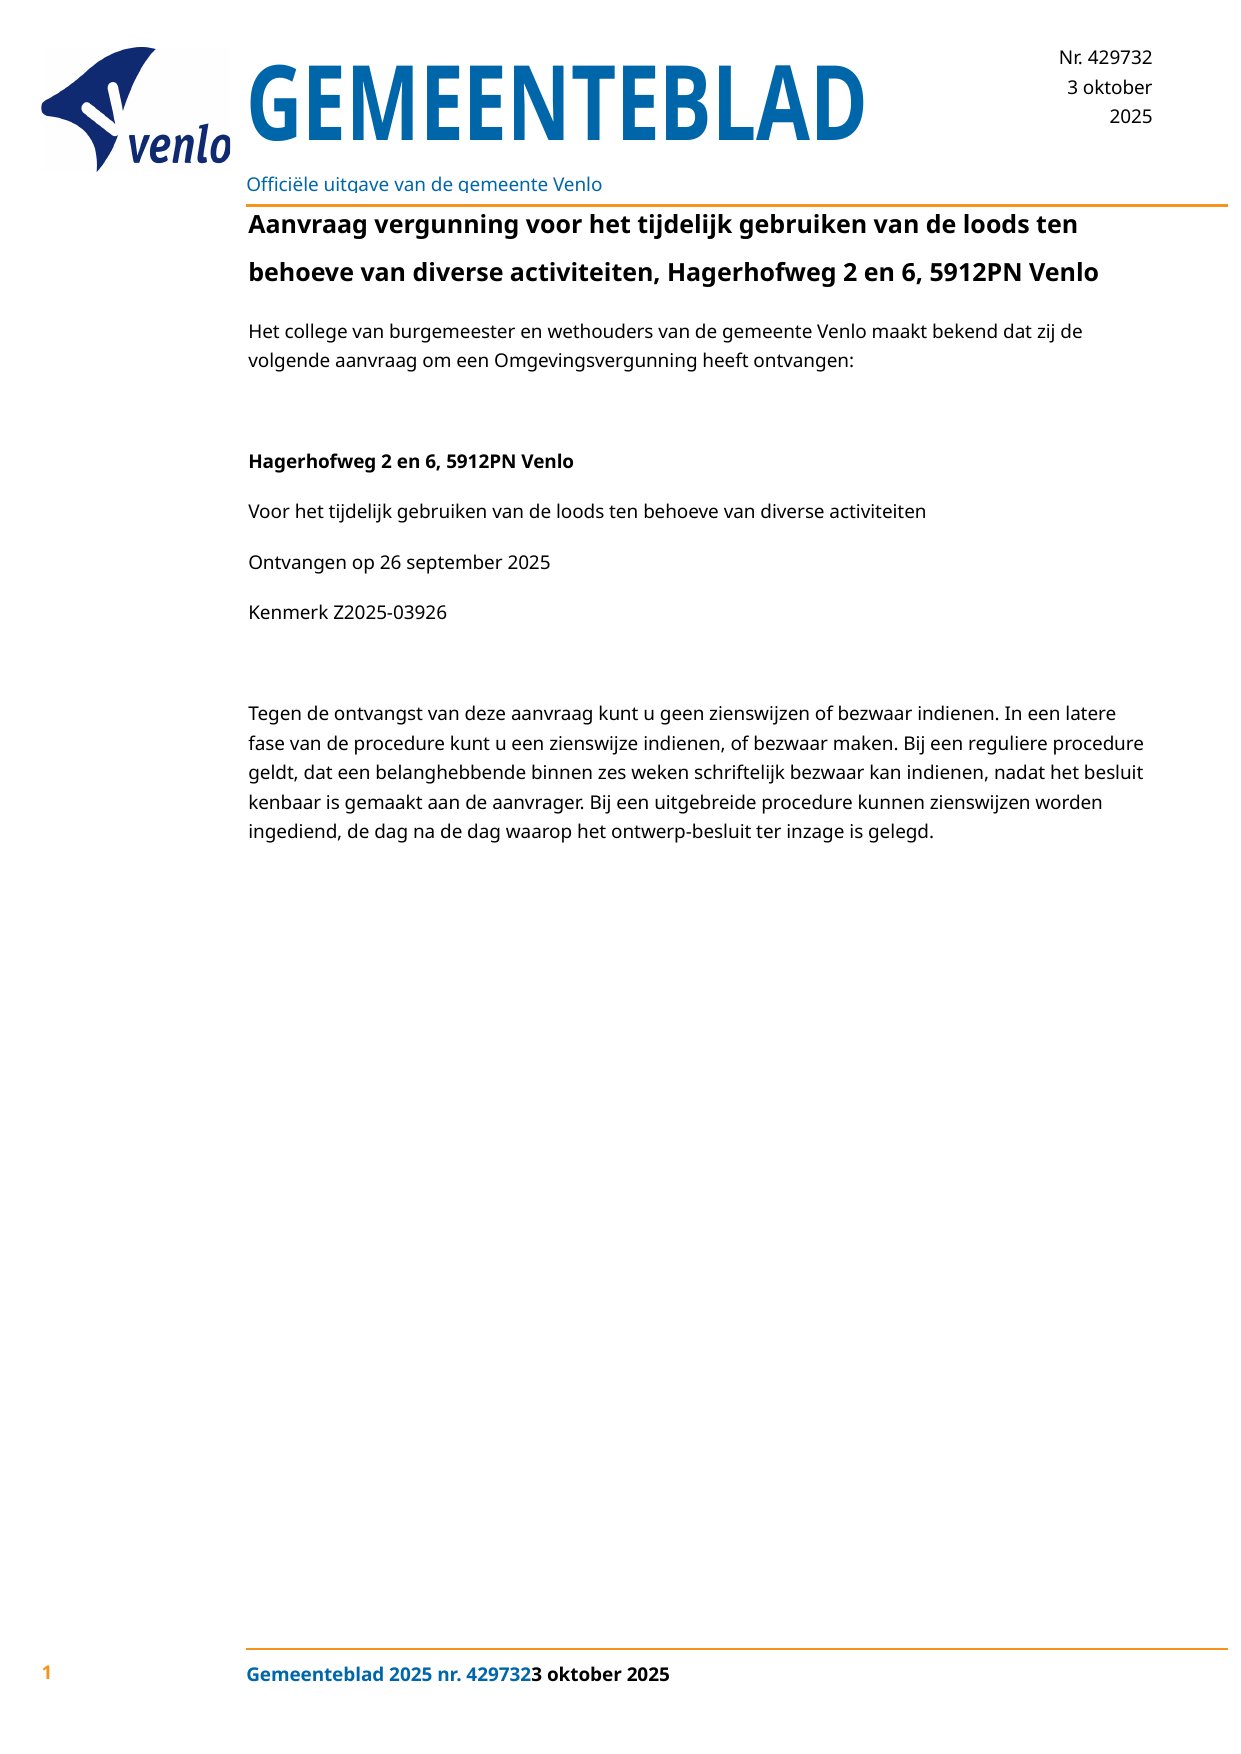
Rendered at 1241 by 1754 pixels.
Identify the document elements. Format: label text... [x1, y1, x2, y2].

text Aanvraag vergunning voor het tijdelijk gebruiken van de loods ten behoeve van diverse activiteiten, Hagerhofweg 2 en 6, 5912PN Venlo [248, 207, 1152, 288]
picture [41, 47, 231, 172]
text Het college van burgemeester en wethouders van de gemeente Venlo maakt bekend dat zij de volgende aanvraag om een Omgevingsvergunning heeft ontvangen: [248, 318, 1152, 373]
text Kenmerk Z2025-03926 [248, 599, 1152, 625]
text Tegen de ontvangst van deze aanvraag kunt u geen zienswijzen of bezwaar indienen. In een latere fase van de procedure kunt u een zienswijze indienen, of bezwaar maken. Bij een reguliere procedure geldt, dat een belanghebbende binnen zes weken schriftelijk bezwaar kan indienen, nadat het besluit kenbaar is gemaakt aan de aanvrager. Bij een uitgebreide procedure kunnen zienswijzen worden ingediend, de dag na de dag waarop het ontwerp-besluit ter inzage is gelegd. [248, 700, 1152, 844]
text Hagerhofweg 2 en 6, 5912PN Venlo [248, 448, 1152, 474]
text Ontvangen op 26 september 2025 [248, 549, 1152, 575]
text Voor het tijdelijk gebruiken van de loods ten behoeve van diverse activiteiten [248, 499, 1152, 524]
